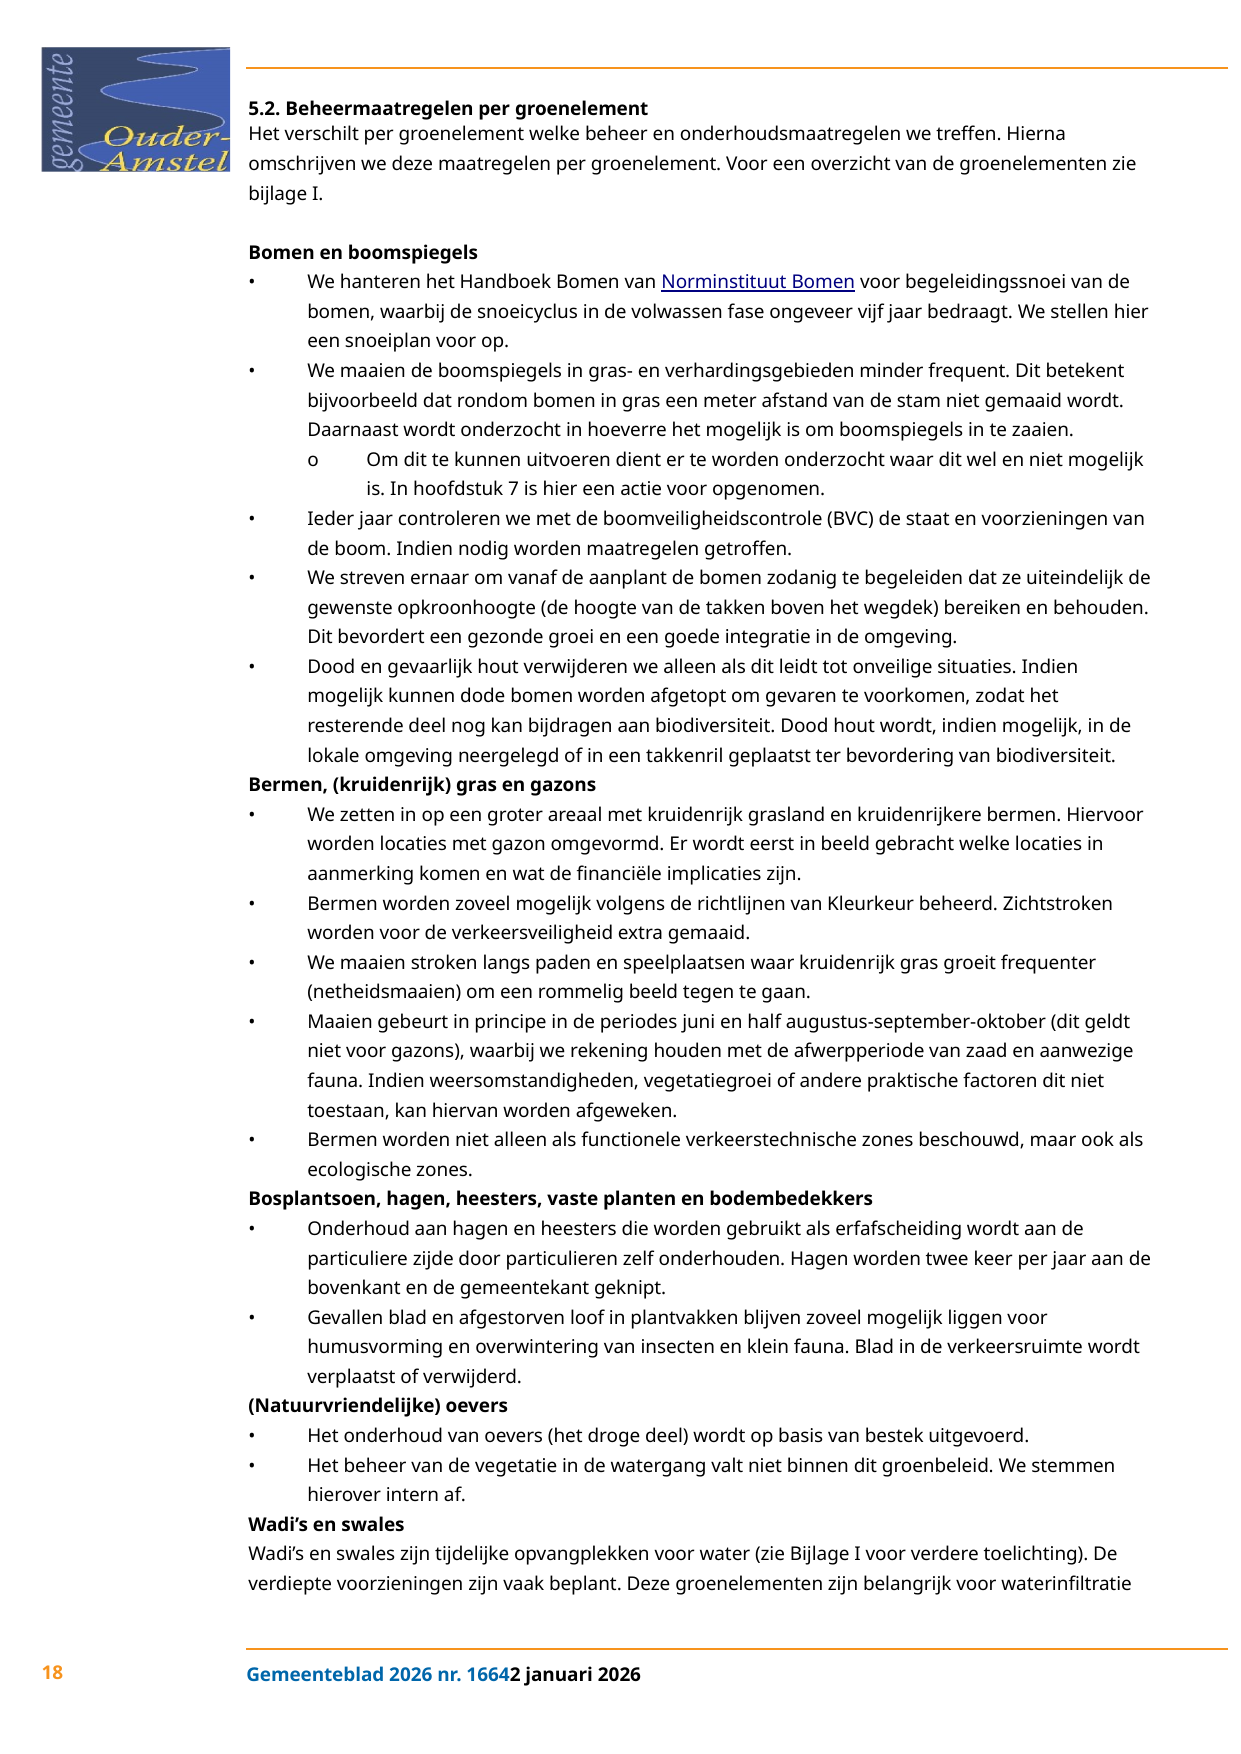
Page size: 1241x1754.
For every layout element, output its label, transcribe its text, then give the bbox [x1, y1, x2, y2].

list We streven ernaar om vanaf de aanplant de bomen zodanig te begeleiden dat ze uiteindelijk de gewenste opkroonhoogte (de hoogte van de takken boven het wegdek) bereiken en behouden. Dit bevordert een gezonde groei en een goede integratie in de omgeving. [248, 564, 1152, 649]
text Bomen en boomspiegels [248, 239, 1152, 264]
text Wadi’s en swales zijn tijdelijke opvangplekken voor water (zie Bijlage I voor verdere toelichting). De verdiepte voorzieningen zijn vaak beplant. Deze groenelementen zijn belangrijk voor waterinfiltratie [248, 1541, 1152, 1596]
list We zetten in op een groter areaal met kruidenrijk grasland en kruidenrijkere bermen. Hiervoor worden locaties met gazon omgevormd. Er wordt eerst in beeld gebracht welke locaties in aanmerking komen en wat de financiële implicaties zijn. [248, 801, 1152, 886]
list Onderhoud aan hagen en heesters die worden gebruikt als erfafscheiding wordt aan de particuliere zijde door particulieren zelf onderhouden. Hagen worden twee keer per jaar aan de bovenkant en de gemeentekant geknipt. [248, 1215, 1152, 1300]
text (Natuurvriendelijke) oevers [248, 1393, 1152, 1418]
list Bermen worden niet alleen als functionele verkeerstechnische zones beschouwd, maar ook als ecologische zones. [248, 1126, 1152, 1182]
list We maaien de boomspiegels in gras- en verhardingsgebieden minder frequent. Dit betekent bijvoorbeeld dat rondom bomen in gras een meter afstand van de stam niet gemaaid wordt. Daarnaast wordt onderzocht in hoeverre het mogelijk is om boomspiegels in te zaaien. [248, 357, 1152, 442]
list We hanteren het Handboek Bomen van Norminstituut Bomen voor begeleidingssnoei van de bomen, waarbij de snoeicyclus in de volwassen fase ongeveer vijf jaar bedraagt. We stellen hier een snoeiplan voor op. [248, 268, 1152, 353]
list Bermen worden zoveel mogelijk volgens de richtlijnen van Kleurkeur beheerd. Zichtstroken worden voor de verkeersveiligheid extra gemaaid. [248, 890, 1152, 945]
text Bosplantsoen, hagen, heesters, vaste planten en bodembedekkers [248, 1186, 1152, 1211]
text 5.2. Beheermaatregelen per groenelement [248, 95, 1152, 121]
picture [41, 47, 231, 172]
text Bermen, (kruidenrijk) gras en gazons [248, 771, 1152, 797]
text Het verschilt per groenelement welke beheer en onderhoudsmaatregelen we treffen. Hierna omschrijven we deze maatregelen per groenelement. Voor een overzicht van de groenelementen zie bijlage I. [248, 121, 1152, 205]
text Wadi’s en swales [248, 1511, 1152, 1537]
list Om dit te kunnen uitvoeren dient er te worden onderzocht waar dit wel en niet mogelijk is. In hoofdstuk 7 is hier een actie voor opgenomen. [307, 446, 1152, 501]
list We maaien stroken langs paden en speelplaatsen waar kruidenrijk gras groeit frequenter (netheidsmaaien) om een rommelig beeld tegen te gaan. [248, 949, 1152, 1004]
list Ieder jaar controleren we met de boomveiligheidscontrole (BVC) de staat en voorzieningen van de boom. Indien nodig worden maatregelen getroffen. [248, 505, 1152, 560]
list Gevallen blad en afgestorven loof in plantvakken blijven zoveel mogelijk liggen voor humusvorming en overwintering van insecten en klein fauna. Blad in de verkeersruimte wordt verplaatst of verwijderd. [248, 1304, 1152, 1389]
list Het onderhoud van oevers (het droge deel) wordt op basis van bestek uitgevoerd. [248, 1422, 1152, 1448]
list Dood en gevaarlijk hout verwijderen we alleen als dit leidt tot onveilige situaties. Indien mogelijk kunnen dode bomen worden afgetopt om gevaren te voorkomen, zodat het resterende deel nog kan bijdragen aan biodiversiteit. Dood hout wordt, indien mogelijk, in de lokale omgeving neergelegd of in een takkenril geplaatst ter bevordering van biodiversiteit. [248, 653, 1152, 767]
list Het beheer van de vegetatie in de watergang valt niet binnen dit groenbeleid. We stemmen hierover intern af. [248, 1452, 1152, 1507]
list Maaien gebeurt in principe in de periodes juni en half augustus-september-oktober (dit geldt niet voor gazons), waarbij we rekening houden met de afwerpperiode van zaad en aanwezige fauna. Indien weersomstandigheden, vegetatiegroei of andere praktische factoren dit niet toestaan, kan hiervan worden afgeweken. [248, 1008, 1152, 1122]
